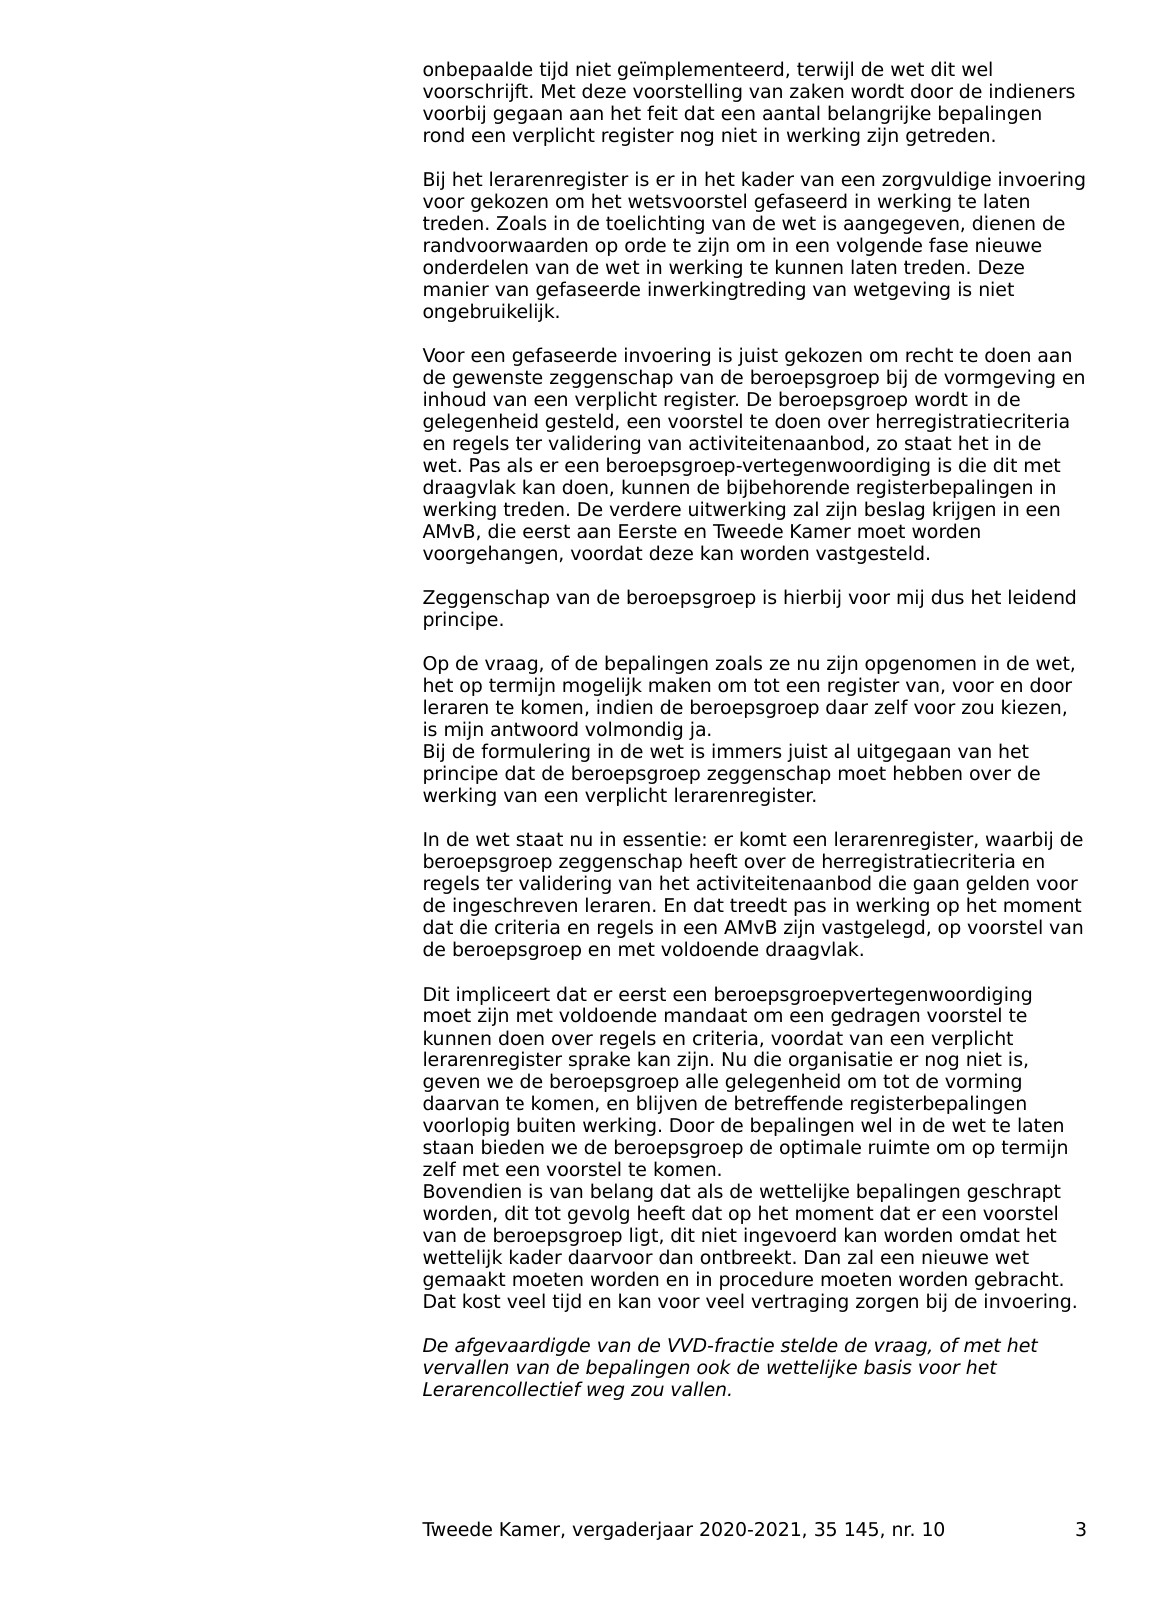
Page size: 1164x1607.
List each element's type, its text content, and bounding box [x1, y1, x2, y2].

text Zeggenschap van de beroepsgroep is hierbij voor mij dus het leidend principe. [422, 587, 1087, 631]
text Bij de formulering in de wet is immers juist al uitgegaan van het principe dat de beroepsgroep zeggenschap moet hebben over de werking van een verplicht lerarenregister. [422, 741, 1087, 807]
text Bovendien is van belang dat als de wettelijke bepalingen geschrapt worden, dit tot gevolg heeft dat op het moment dat er een voorstel van de beroepsgroep ligt, dit niet ingevoerd kan worden omdat het wettelijk kader daarvoor dan ontbreekt. Dan zal een nieuwe wet gemaakt moeten worden en in procedure moeten worden gebracht. Dat kost veel tijd en kan voor veel vertraging zorgen bij de invoering. [422, 1181, 1087, 1313]
text In de wet staat nu in essentie: er komt een lerarenregister, waarbij de beroepsgroep zeggenschap heeft over de herregistratiecriteria en regels ter validering van het activiteitenaanbod die gaan gelden voor de ingeschreven leraren. En dat treedt pas in werking op het moment dat die criteria en regels in een AMvB zijn vastgelegd, op voorstel van de beroepsgroep en met voldoende draagvlak. [422, 829, 1087, 961]
text De afgevaardigde van de VVD-fractie stelde de vraag, of met het vervallen van de bepalingen ook de wettelijke basis voor het Lerarencollectief weg zou vallen. [422, 1335, 1087, 1401]
text Op de vraag, of de bepalingen zoals ze nu zijn opgenomen in de wet, het op termijn mogelijk maken om tot een register van, voor en door leraren te komen, indien de beroepsgroep daar zelf voor zou kiezen, is mijn antwoord volmondig ja. [422, 653, 1087, 741]
text Dit impliceert dat er eerst een beroepsgroepvertegenwoordiging moet zijn met voldoende mandaat om een gedragen voorstel te kunnen doen over regels en criteria, voordat van een verplicht lerarenregister sprake kan zijn. Nu die organisatie er nog niet is, geven we de beroepsgroep alle gelegenheid om tot de vorming daarvan te komen, en blijven de betreffende registerbepalingen voorlopig buiten werking. Door de bepalingen wel in de wet te laten staan bieden we de beroepsgroep de optimale ruimte om op termijn zelf met een voorstel te komen. [422, 983, 1087, 1181]
text onbepaalde tijd niet geïmplementeerd, terwijl de wet dit wel voorschrijft. Met deze voorstelling van zaken wordt door de indieners voorbij gegaan aan het feit dat een aantal belangrijke bepalingen rond een verplicht register nog niet in werking zijn getreden. [422, 59, 1087, 147]
text Voor een gefaseerde invoering is juist gekozen om recht te doen aan de gewenste zeggenschap van de beroepsgroep bij de vormgeving en inhoud van een verplicht register. De beroepsgroep wordt in de gelegenheid gesteld, een voorstel te doen over herregistratiecriteria en regels ter validering van activiteitenaanbod, zo staat het in de wet. Pas als er een beroepsgroep-vertegenwoordiging is die dit met draagvlak kan doen, kunnen de bijbehorende registerbepalingen in werking treden. De verdere uitwerking zal zijn beslag krijgen in een AMvB, die eerst aan Eerste en Tweede Kamer moet worden voorgehangen, voordat deze kan worden vastgesteld. [422, 345, 1087, 565]
text Bij het lerarenregister is er in het kader van een zorgvuldige invoering voor gekozen om het wetsvoorstel gefaseerd in werking te laten treden. Zoals in de toelichting van de wet is aangegeven, dienen de randvoorwaarden op orde te zijn om in een volgende fase nieuwe onderdelen van de wet in werking te kunnen laten treden. Deze manier van gefaseerde inwerkingtreding van wetgeving is niet ongebruikelijk. [422, 169, 1087, 323]
